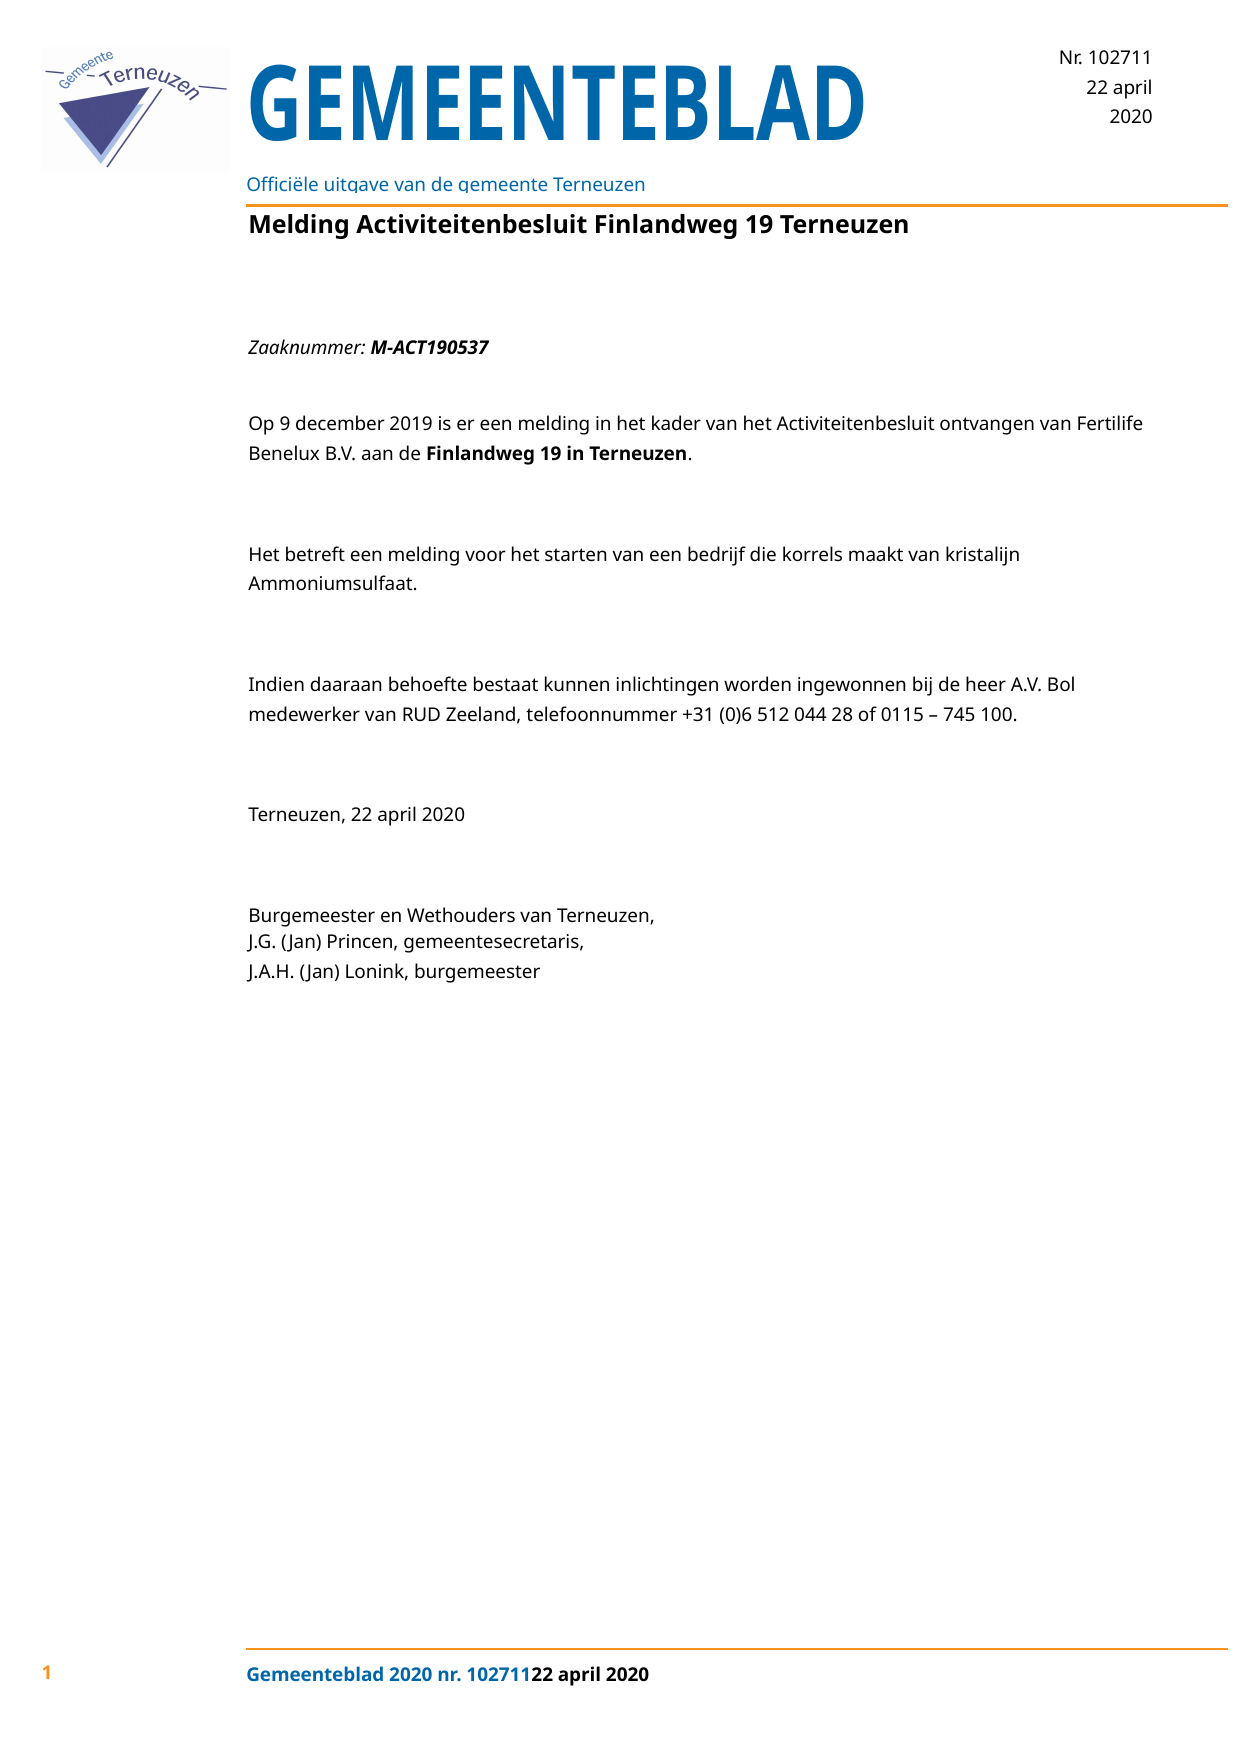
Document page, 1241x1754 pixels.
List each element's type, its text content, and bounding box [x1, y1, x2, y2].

table_cell [700, 1043, 1152, 1068]
table_header Burgemeester en Wethouders van Terneuzen, [248, 903, 1152, 928]
text Zaaknummer: M-ACT190537 [248, 334, 1152, 360]
text Melding Activiteitenbesluit Finlandweg 19 Terneuzen [248, 207, 1152, 241]
text Terneuzen, 22 april 2020 [248, 802, 1152, 827]
text Op 9 december 2019 is er een melding in het kader van het Activiteitenbesluit ontvangen van Fertilife Benelux B.V. aan de Finlandweg 19 in Terneuzen. [248, 410, 1152, 466]
text Het betreft een melding voor het starten van een bedrijf die korrels maakt van kristalijn Ammoniumsulfaat. [248, 541, 1152, 596]
picture [41, 47, 231, 172]
table_cell [248, 1069, 1152, 1094]
table_cell [248, 1094, 700, 1120]
table_cell [700, 1094, 1152, 1120]
text Indien daaraan behoefte bestaat kunnen inlichtingen worden ingewonnen bij de heer A.V. Bol medewerker van RUD Zeeland, telefoonnummer +31 (0)6 512 044 28 of 0115 – 745 100. [248, 671, 1152, 727]
table_cell [700, 928, 1152, 1043]
table_cell J.G. (Jan) Princen, gemeentesecretaris, J.A.H. (Jan) Lonink, burgemeester [248, 928, 700, 1043]
table_cell [248, 1043, 700, 1068]
